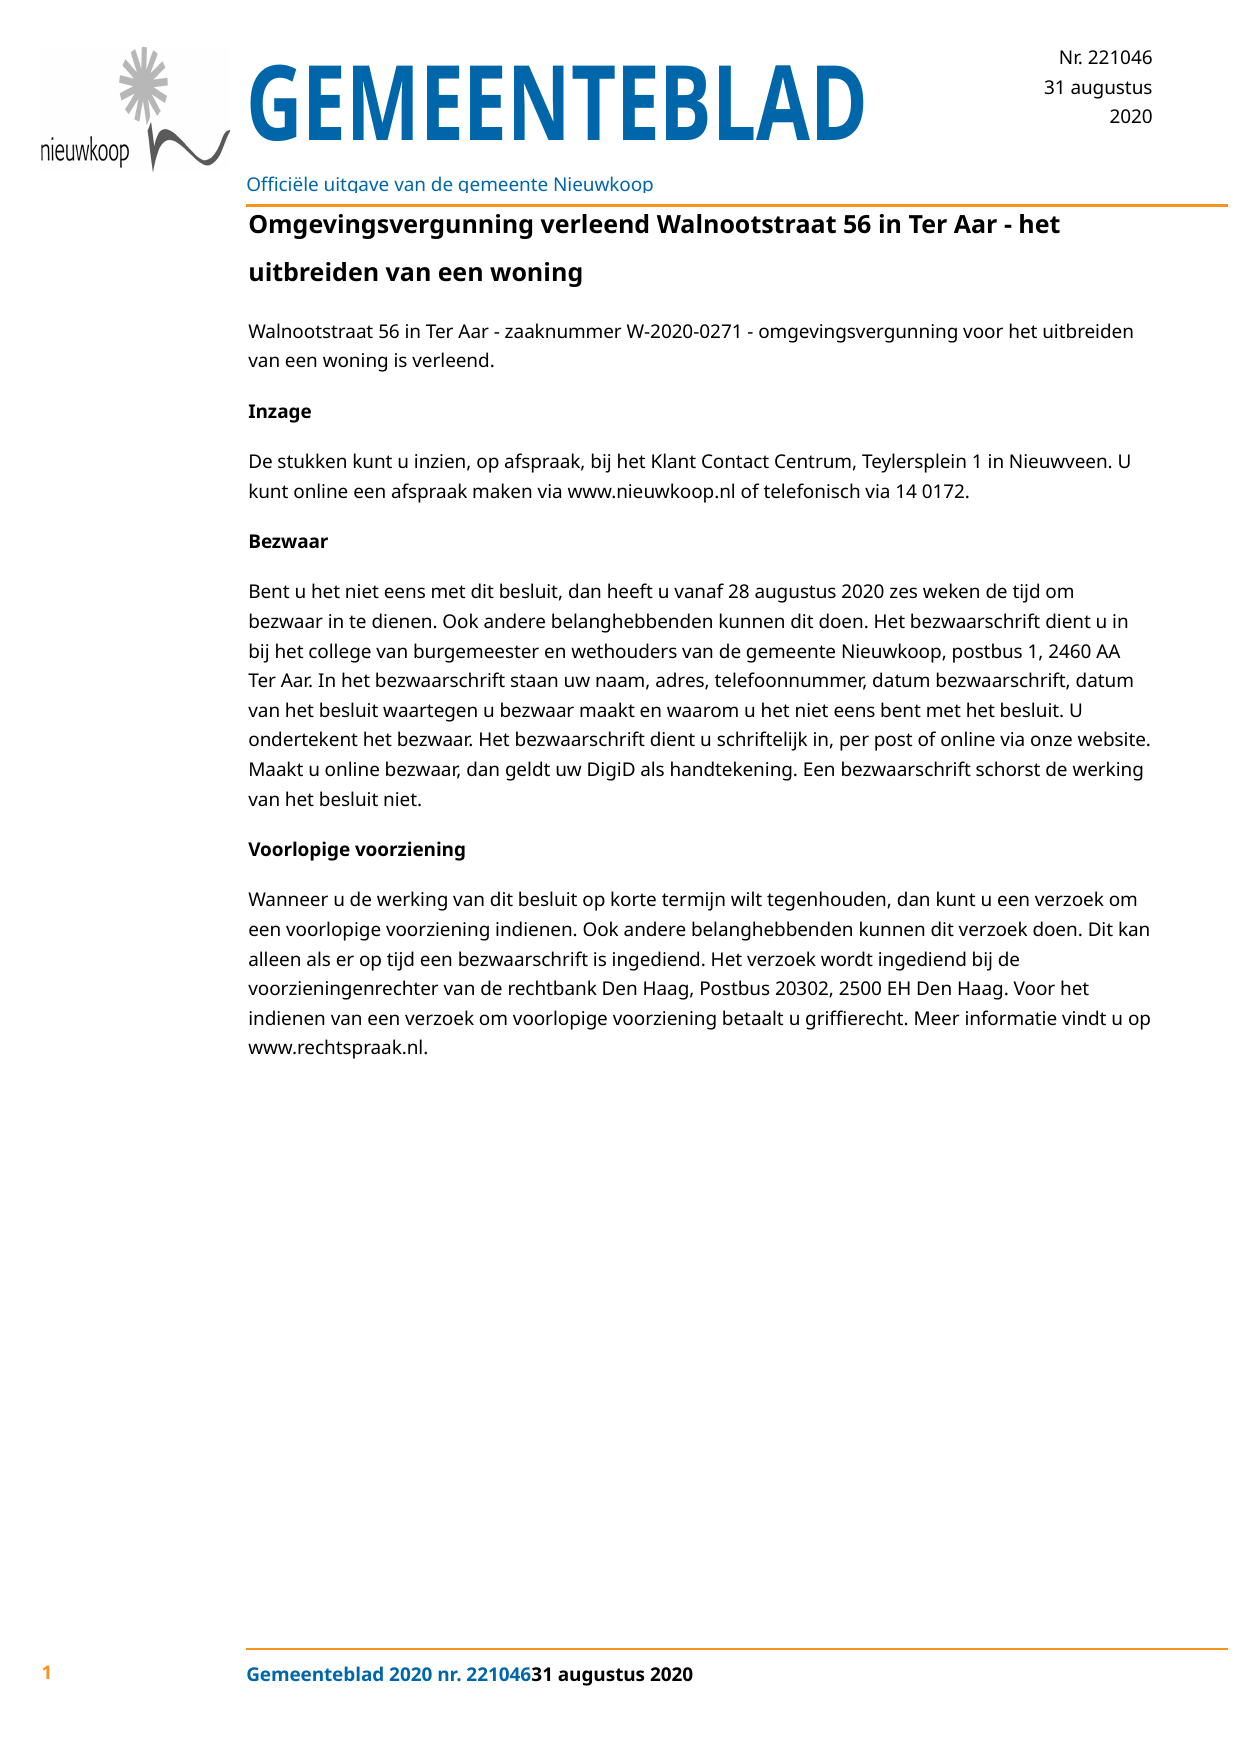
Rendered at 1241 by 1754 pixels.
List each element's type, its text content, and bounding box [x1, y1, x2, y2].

text Walnootstraat 56 in Ter Aar - zaaknummer W-2020-0271 - omgevingsvergunning voor het uitbreiden van een woning is verleend. [248, 318, 1152, 373]
text Omgevingsvergunning verleend Walnootstraat 56 in Ter Aar - het uitbreiden van een woning [248, 207, 1152, 288]
text Bent u het niet eens met dit besluit, dan heeft u vanaf 28 augustus 2020 zes weken de tijd om bezwaar in te dienen. Ook andere belanghebbenden kunnen dit doen. Het bezwaarschrift dient u in bij het college van burgemeester en wethouders van de gemeente Nieuwkoop, postbus 1, 2460 AA Ter Aar. In het bezwaarschrift staan uw naam, adres, telefoonnummer, datum bezwaarschrift, datum van het besluit waartegen u bezwaar maakt en waarom u het niet eens bent met het besluit. U ondertekent het bezwaar. Het bezwaarschrift dient u schriftelijk in, per post of online via onze website. Maakt u online bezwaar, dan geldt uw DigiD als handtekening. Een bezwaarschrift schorst de werking van het besluit niet. [248, 579, 1152, 812]
picture [41, 47, 231, 172]
text De stukken kunt u inzien, op afspraak, bij het Klant Contact Centrum, Teylersplein 1 in Nieuwveen. U kunt online een afspraak maken via www.nieuwkoop.nl of telefonisch via 14 0172. [248, 448, 1152, 504]
text Voorlopige voorziening [248, 836, 1152, 862]
text Inzage [248, 398, 1152, 424]
text Bezwaar [248, 528, 1152, 554]
text Wanneer u de werking van dit besluit op korte termijn wilt tegenhouden, dan kunt u een verzoek om een voorlopige voorziening indienen. Ook andere belanghebbenden kunnen dit verzoek doen. Dit kan alleen als er op tijd een bezwaarschrift is ingediend. Het verzoek wordt ingediend bij de voorzieningenrechter van de rechtbank Den Haag, Postbus 20302, 2500 EH Den Haag. Voor het indienen van een verzoek om voorlopige voorziening betaalt u griffierecht. Meer informatie vindt u op www.rechtspraak.nl. [248, 887, 1152, 1060]
